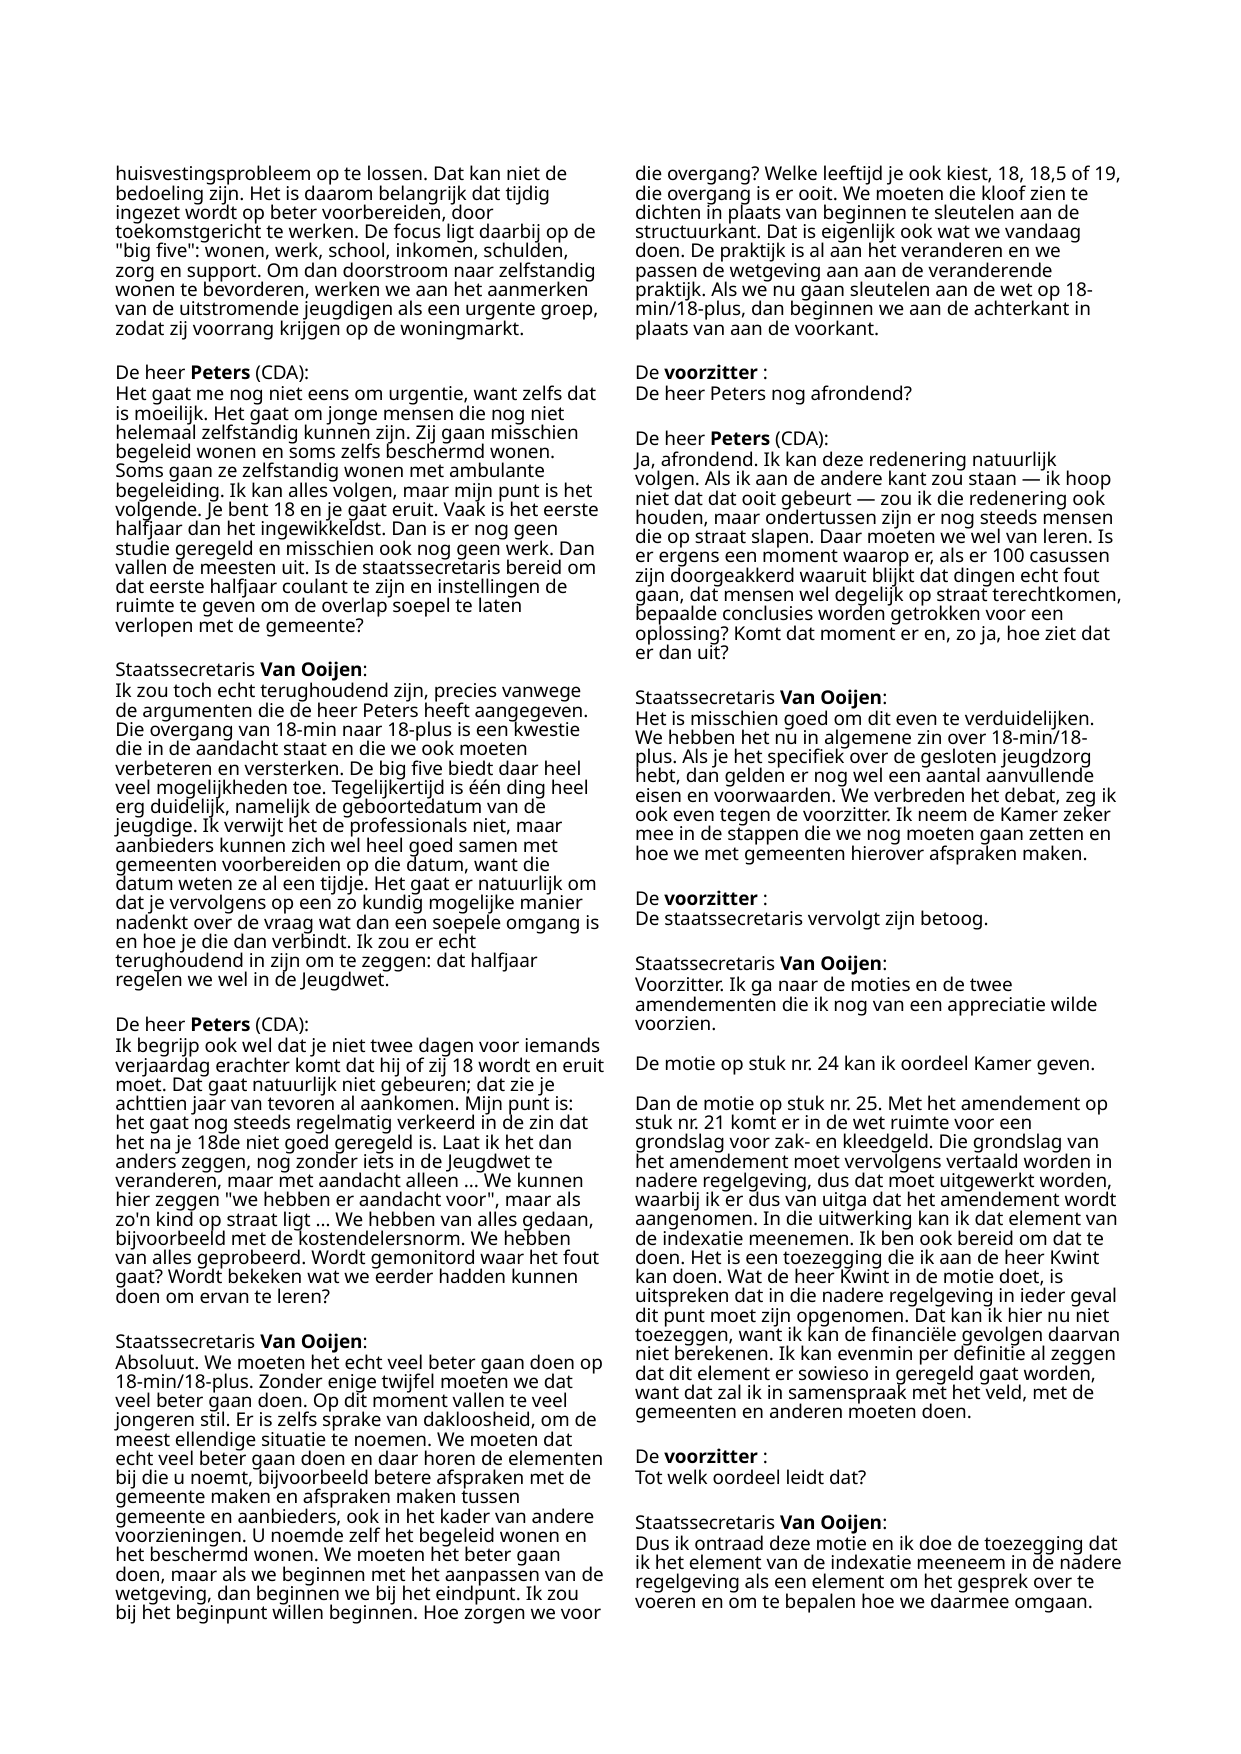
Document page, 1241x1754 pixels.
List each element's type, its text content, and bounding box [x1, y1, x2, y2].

text Het gaat me nog niet eens om urgentie, want zelfs dat is moeilijk. Het gaat om jonge mensen die nog niet helemaal zelfstandig kunnen zijn. Zij gaan misschien begeleid wonen en soms zelfs beschermd wonen. Soms gaan ze zelfstandig wonen met ambulante begeleiding. Ik kan alles volgen, maar mijn punt is het volgende. Je bent 18 en je gaat eruit. Vaak is het eerste halfjaar dan het ingewikkeldst. Dan is er nog geen studie geregeld en misschien ook nog geen werk. Dan vallen de meesten uit. Is de staatssecretaris bereid om dat eerste halfjaar coulant te zijn en instellingen de ruimte te geven om de overlap soepel te laten verlopen met de gemeente? [115, 385, 605, 636]
text De heer Peters nog afrondend? [635, 385, 1125, 404]
text Dus ik ontraad deze motie en ik doe de toezegging dat ik het element van de indexatie meeneem in de nadere regelgeving als een element om het gesprek over te voeren en om te bepalen hoe we daarmee omgaan. [635, 1535, 1125, 1612]
text Staatssecretaris Van Ooijen: [635, 951, 1125, 976]
text Ik begrijp ook wel dat je niet twee dagen voor iemands verjaardag erachter komt dat hij of zij 18 wordt en eruit moet. Dat gaat natuurlijk niet gebeuren; dat zie je achttien jaar van tevoren al aankomen. Mijn punt is: het gaat nog steeds regelmatig verkeerd in de zin dat het na je 18de niet goed geregeld is. Laat ik het dan anders zeggen, nog zonder iets in de Jeugdwet te veranderen, maar met aandacht alleen ... We kunnen hier zeggen "we hebben er aandacht voor", maar als zo'n kind op straat ligt … We hebben van alles gedaan, bijvoorbeeld met de kostendelersnorm. We hebben van alles geprobeerd. Wordt gemonitord waar het fout gaat? Wordt bekeken wat we eerder hadden kunnen doen om ervan te leren? [115, 1037, 605, 1307]
text Staatssecretaris Van Ooijen: [635, 684, 1125, 710]
text De heer Peters (CDA): [115, 1012, 605, 1037]
text De voorzitter : [635, 1443, 1125, 1469]
text Ja, afrondend. Ik kan deze redenering natuurlijk volgen. Als ik aan de andere kant zou staan — ik hoop niet dat dat ooit gebeurt — zou ik die redenering ook houden, maar ondertussen zijn er nog steeds mensen die op straat slapen. Daar moeten we wel van leren. Is er ergens een moment waarop er, als er 100 casussen zijn doorgeakkerd waaruit blijkt dat dingen echt fout gaan, dat mensen wel degelijk op straat terechtkomen, bepaalde conclusies worden getrokken voor een oplossing? Komt dat moment er en, zo ja, hoe ziet dat er dan uit? [635, 451, 1125, 663]
text De motie op stuk nr. 24 kan ik oordeel Kamer geven. [635, 1055, 1125, 1074]
text De voorzitter : [635, 885, 1125, 910]
text die overgang? Welke leeftijd je ook kiest, 18, 18,5 of 19, die overgang is er ooit. We moeten die kloof zien te dichten in plaats van beginnen te sleutelen aan de structuurkant. Dat is eigenlijk ook wat we vandaag doen. De praktijk is al aan het veranderen en we passen de wetgeving aan aan de veranderende praktijk. Als we nu gaan sleutelen aan de wet op 18-min/18-plus, dan beginnen we aan de achterkant in plaats van aan de voorkant. [635, 165, 1125, 339]
text Absoluut. We moeten het echt veel beter gaan doen op 18-min/18-plus. Zonder enige twijfel moeten we dat veel beter gaan doen. Op dit moment vallen te veel jongeren stil. Er is zelfs sprake van dakloosheid, om de meest ellendige situatie te noemen. We moeten dat echt veel beter gaan doen en daar horen de elementen bij die u noemt, bijvoorbeeld betere afspraken met de gemeente maken en afspraken maken tussen gemeente en aanbieders, ook in het kader van andere voorzieningen. U noemde zelf het begeleid wonen en het beschermd wonen. We moeten het beter gaan doen, maar als we beginnen met het aanpassen van de wetgeving, dan beginnen we bij het eindpunt. Ik zou bij het beginpunt willen beginnen. Hoe zorgen we voor [115, 1354, 605, 1623]
text Staatssecretaris Van Ooijen: [115, 1328, 605, 1354]
text De heer Peters (CDA): [635, 425, 1125, 451]
text De staatssecretaris vervolgt zijn betoog. [635, 910, 1125, 930]
text Staatssecretaris Van Ooijen: [115, 657, 605, 682]
text De heer Peters (CDA): [115, 359, 605, 385]
text Ik zou toch echt terughoudend zijn, precies vanwege de argumenten die de heer Peters heeft aangegeven. Die overgang van 18-min naar 18-plus is een kwestie die in de aandacht staat en die we ook moeten verbeteren en versterken. De big five biedt daar heel veel mogelijkheden toe. Tegelijkertijd is één ding heel erg duidelijk, namelijk de geboortedatum van de jeugdige. Ik verwijt het de professionals niet, maar aanbieders kunnen zich wel heel goed samen met gemeenten voorbereiden op die datum, want die datum weten ze al een tijdje. Het gaat er natuurlijk om dat je vervolgens op een zo kundig mogelijke manier nadenkt over de vraag wat dan een soepele omgang is en hoe je die dan verbindt. Ik zou er echt terughoudend in zijn om te zeggen: dat halfjaar regelen we wel in de Jeugdwet. [115, 682, 605, 991]
text Staatssecretaris Van Ooijen: [635, 1509, 1125, 1535]
text Het is misschien goed om dit even te verduidelijken. We hebben het nu in algemene zin over 18-min/18-plus. Als je het specifiek over de gesloten jeugdzorg hebt, dan gelden er nog wel een aantal aanvullende eisen en voorwaarden. We verbreden het debat, zeg ik ook even tegen de voorzitter. Ik neem de Kamer zeker mee in de stappen die we nog moeten gaan zetten en hoe we met gemeenten hierover afspraken maken. [635, 710, 1125, 864]
text huisvestingsprobleem op te lossen. Dat kan niet de bedoeling zijn. Het is daarom belangrijk dat tijdig ingezet wordt op beter voorbereiden, door toekomstgericht te werken. De focus ligt daarbij op de "big five": wonen, werk, school, inkomen, schulden, zorg en support. Om dan doorstroom naar zelfstandig wonen te bevorderen, werken we aan het aanmerken van de uitstromende jeugdigen als een urgente groep, zodat zij voorrang krijgen op de woningmarkt. [115, 165, 605, 339]
text Dan de motie op stuk nr. 25. Met het amendement op stuk nr. 21 komt er in de wet ruimte voor een grondslag voor zak- en kleedgeld. Die grondslag van het amendement moet vervolgens vertaald worden in nadere regelgeving, dus dat moet uitgewerkt worden, waarbij ik er dus van uitga dat het amendement wordt aangenomen. In die uitwerking kan ik dat element van de indexatie meenemen. Ik ben ook bereid om dat te doen. Het is een toezegging die ik aan de heer Kwint kan doen. Wat de heer Kwint in de motie doet, is uitspreken dat in die nadere regelgeving in ieder geval dit punt moet zijn opgenomen. Dat kan ik hier nu niet toezeggen, want ik kan de financiële gevolgen daarvan niet berekenen. Ik kan evenmin per definitie al zeggen dat dit element er sowieso in geregeld gaat worden, want dat zal ik in samenspraak met het veld, met de gemeenten en anderen moeten doen. [635, 1095, 1125, 1422]
text De voorzitter : [635, 359, 1125, 385]
text Voorzitter. Ik ga naar de moties en de twee amendementen die ik nog van een appreciatie wilde voorzien. [635, 976, 1125, 1034]
text Tot welk oordeel leidt dat? [635, 1469, 1125, 1488]
